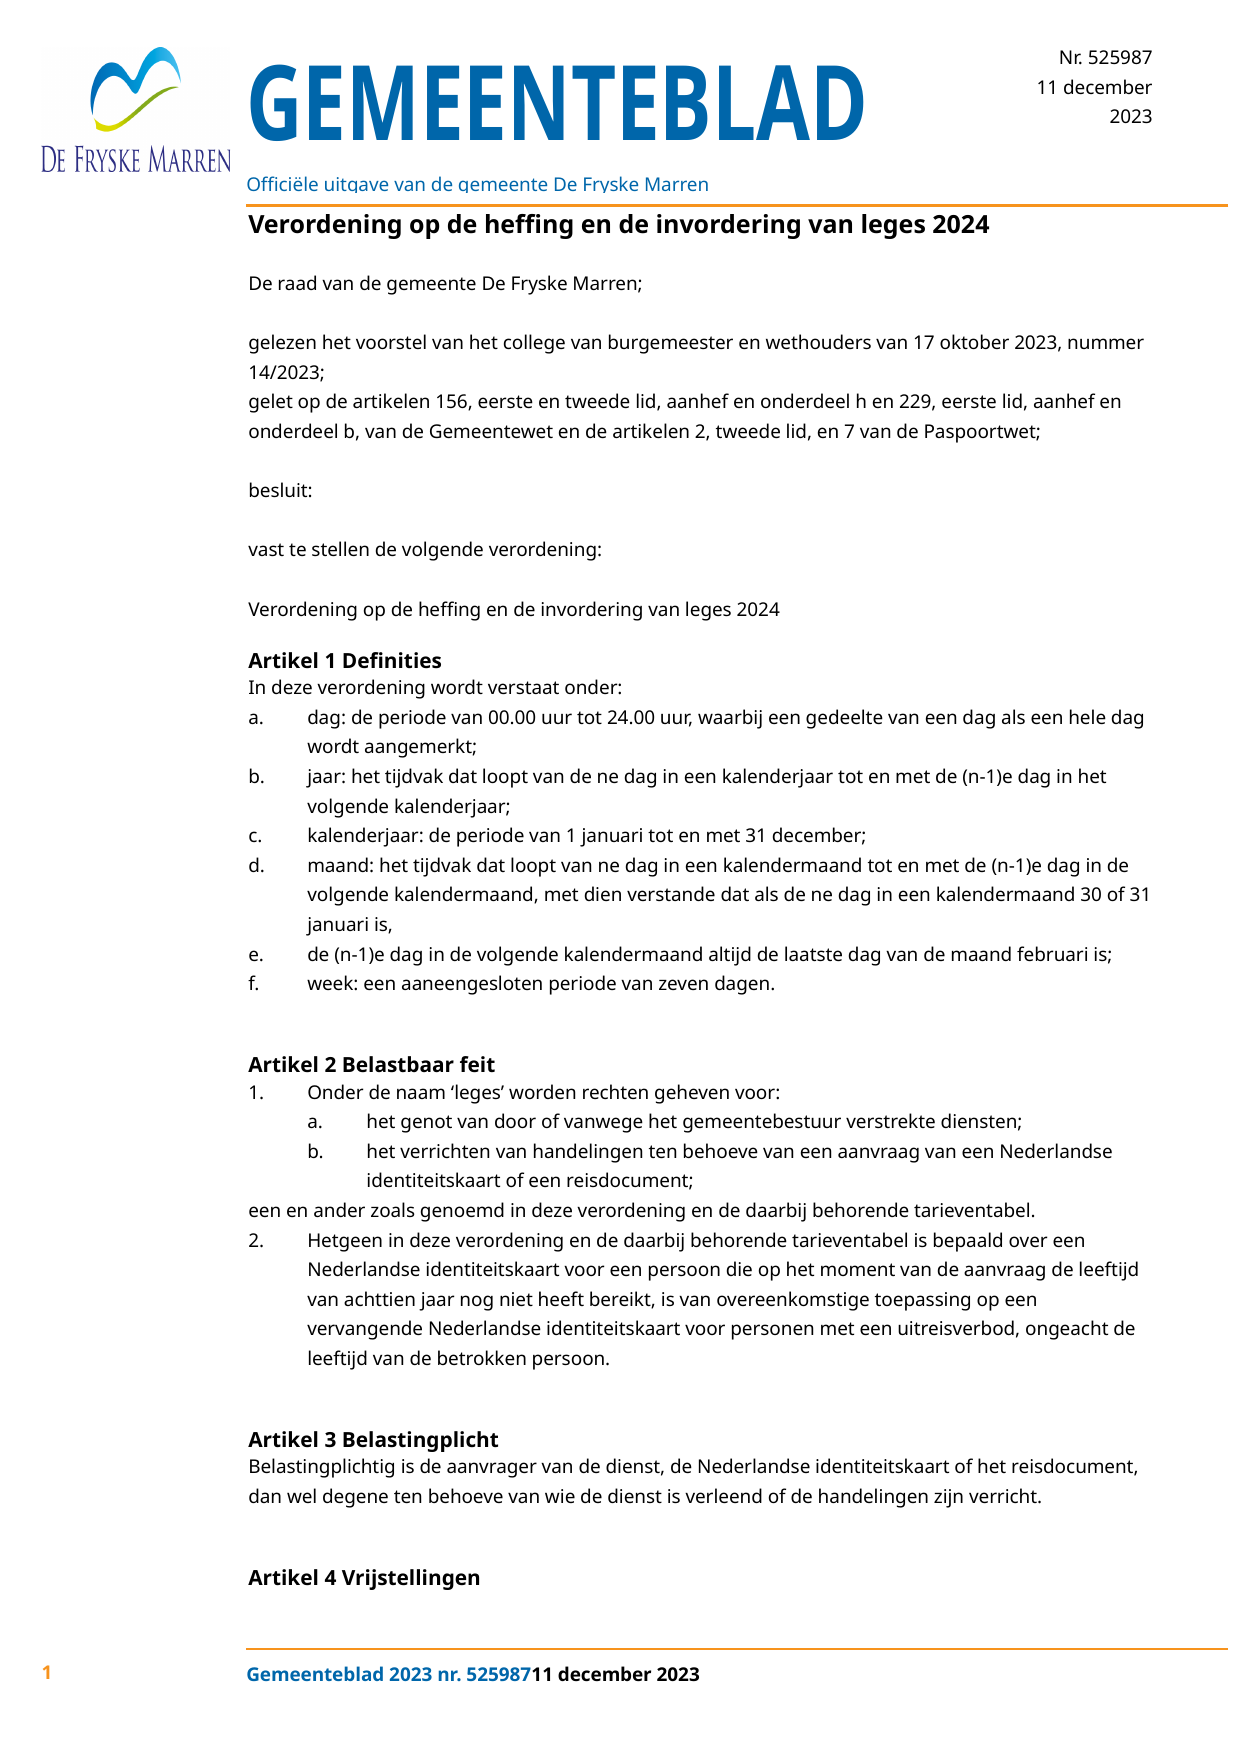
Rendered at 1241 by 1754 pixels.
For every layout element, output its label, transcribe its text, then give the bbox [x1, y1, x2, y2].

text Belastingplichtig is de aanvrager van de dienst, de Nederlandse identiteitskaart of het reisdocument, dan wel degene ten behoeve van wie de dienst is verleend of de handelingen zijn verricht. [248, 1453, 1152, 1509]
text een en ander zoals genoemd in deze verordening en de daarbij behorende tarieventabel. [248, 1197, 1152, 1223]
text vast te stellen de volgende verordening: [248, 537, 1152, 562]
text besluit: [248, 477, 1152, 503]
text gelezen het voorstel van het college van burgemeester en wethouders van 17 oktober 2023, nummer 14/2023; [248, 329, 1152, 385]
list dag: de periode van 00.00 uur tot 24.00 uur, waarbij een gedeelte van een dag als een hele dag wordt aangemerkt; [248, 704, 1152, 759]
text Verordening op de heffing en de invordering van leges 2024 [248, 596, 1152, 621]
list kalenderjaar: de periode van 1 januari tot en met 31 december; [248, 822, 1152, 848]
text gelet op de artikelen 156, eerste en tweede lid, aanhef en onderdeel h en 229, eerste lid, aanhef en onderdeel b, van de Gemeentewet en de artikelen 2, tweede lid, en 7 van de Paspoortwet; [248, 389, 1152, 444]
text Artikel 3 Belastingplicht [248, 1425, 1152, 1453]
text In deze verordening wordt verstaat onder: [248, 674, 1152, 700]
list maand: het tijdvak dat loopt van ne dag in een kalendermaand tot en met de (n-1)e dag in de volgende kalendermaand, met dien verstande dat als de ne dag in een kalendermaand 30 of 31 januari is, [248, 852, 1152, 937]
list het genot van door of vanwege het gemeentebestuur verstrekte diensten; [307, 1108, 1152, 1134]
list het verrichten van handelingen ten behoeve van een aanvraag van een Nederlandse identiteitskaart of een reisdocument; [307, 1138, 1152, 1193]
text Artikel 2 Belastbaar feit [248, 1050, 1152, 1079]
list jaar: het tijdvak dat loopt van de ne dag in een kalenderjaar tot en met de (n-1)e dag in het volgende kalenderjaar; [248, 763, 1152, 819]
text De raad van de gemeente De Fryske Marren; [248, 270, 1152, 296]
text Verordening op de heffing en de invordering van leges 2024 [248, 207, 1152, 241]
text Artikel 4 Vrijstellingen [248, 1563, 1152, 1592]
list Hetgeen in deze verordening en de daarbij behorende tarieventabel is bepaald over een Nederlandse identiteitskaart voor een persoon die op het moment van de aanvraag de leeftijd van achttien jaar nog niet heeft bereikt, is van overeenkomstige toepassing op een vervangende Nederlandse identiteitskaart voor personen met een uitreisverbod, ongeacht de leeftijd van de betrokken persoon. [248, 1227, 1152, 1371]
list Onder de naam ‘leges’ worden rechten geheven voor: [248, 1079, 1152, 1104]
text Artikel 1 Definities [248, 646, 1152, 674]
list de (n-1)e dag in de volgende kalendermaand altijd de laatste dag van de maand februari is; [248, 941, 1152, 967]
list week: een aaneengesloten periode van zeven dagen. [248, 970, 1152, 996]
picture [41, 47, 231, 172]
